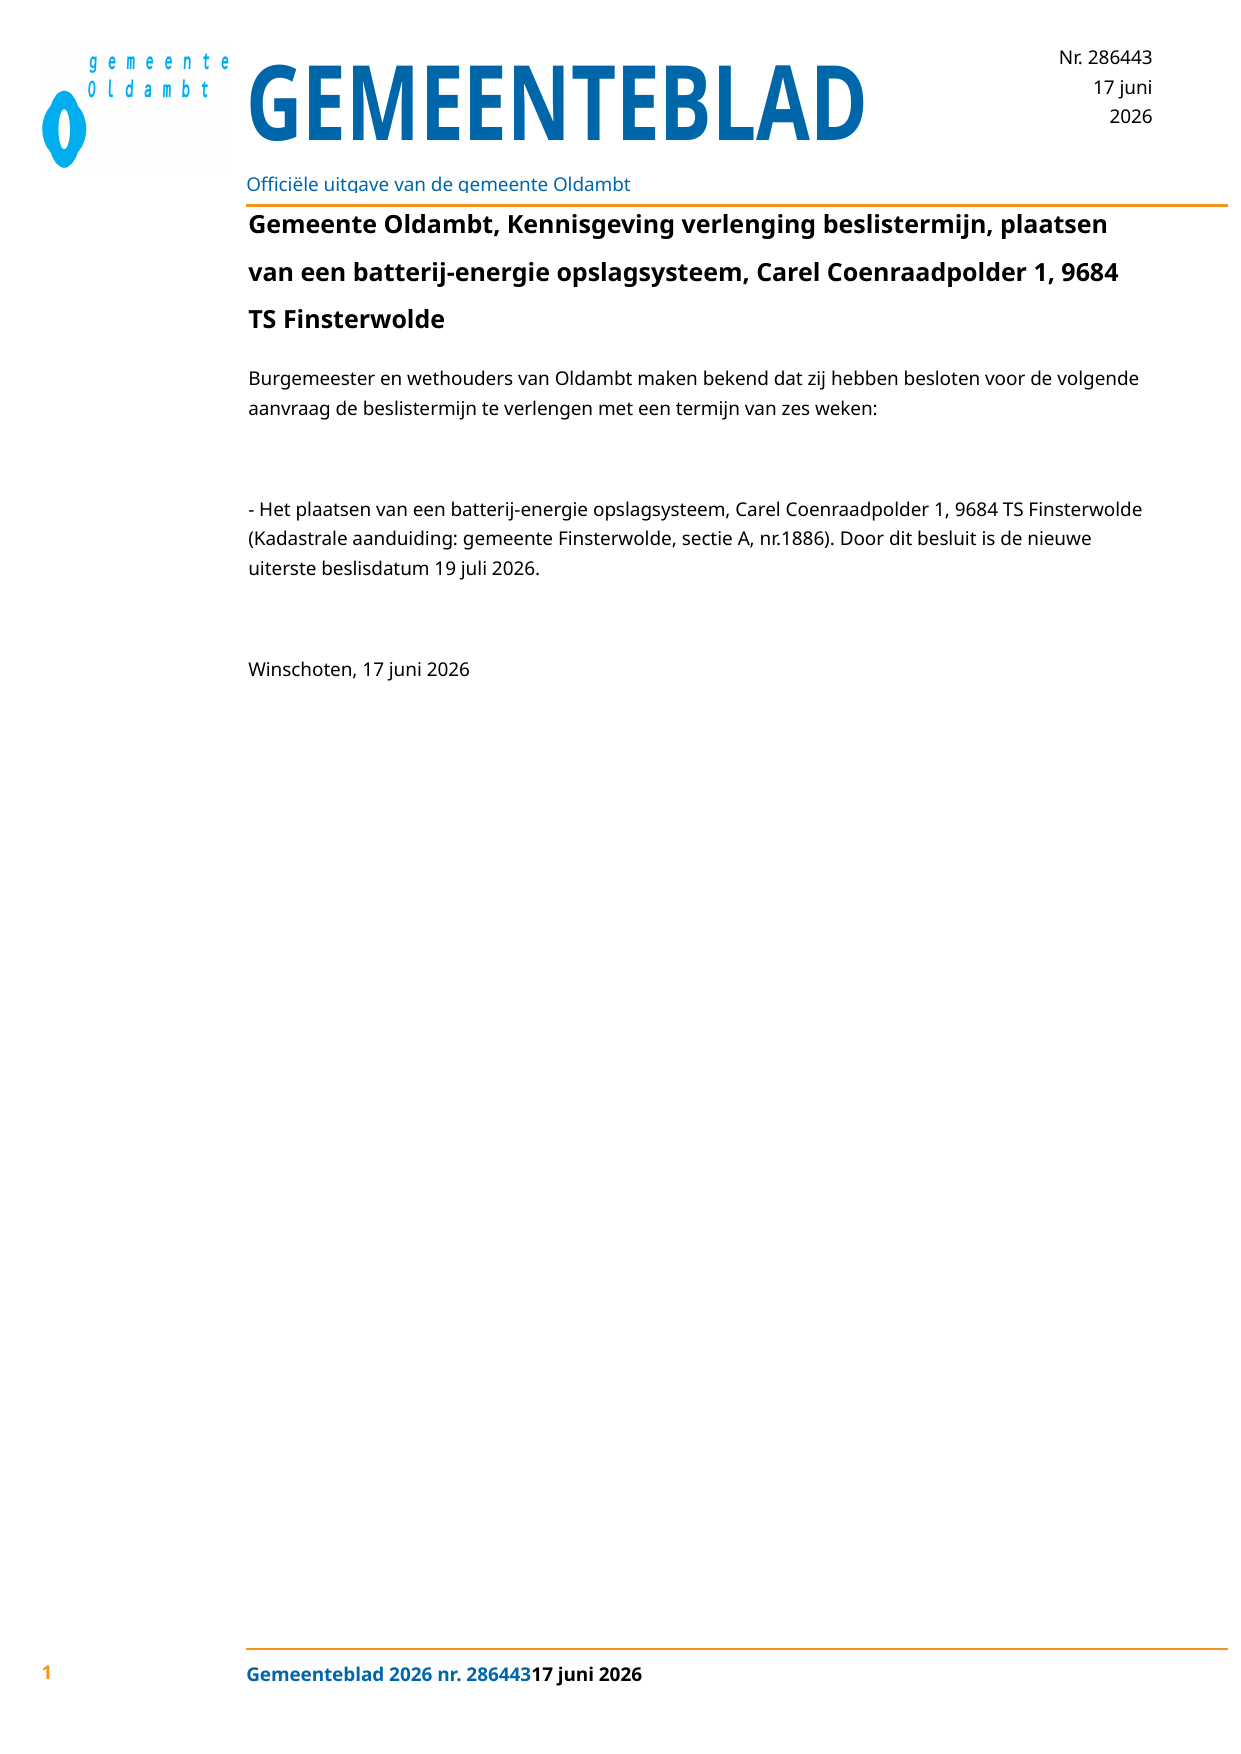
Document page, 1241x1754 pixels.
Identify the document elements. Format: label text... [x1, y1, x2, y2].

text Gemeente Oldambt, Kennisgeving verlenging beslistermijn, plaatsen van een batterij-energie opslagsysteem, Carel Coenraadpolder 1, 9684 TS Finsterwolde [248, 207, 1152, 336]
text - Het plaatsen van een batterij-energie opslagsysteem, Carel Coenraadpolder 1, 9684 TS Finsterwolde (Kadastrale aanduiding: gemeente Finsterwolde, sectie A, nr.1886). Door dit besluit is de nieuwe uiterste beslisdatum 19 juli 2026. [248, 496, 1152, 581]
text Winschoten, 17 juni 2026 [248, 656, 1152, 682]
text Burgemeester en wethouders van Oldambt maken bekend dat zij hebben besloten voor de volgende aanvraag de beslistermijn te verlengen met een termijn van zes weken: [248, 366, 1152, 421]
picture [41, 47, 231, 172]
